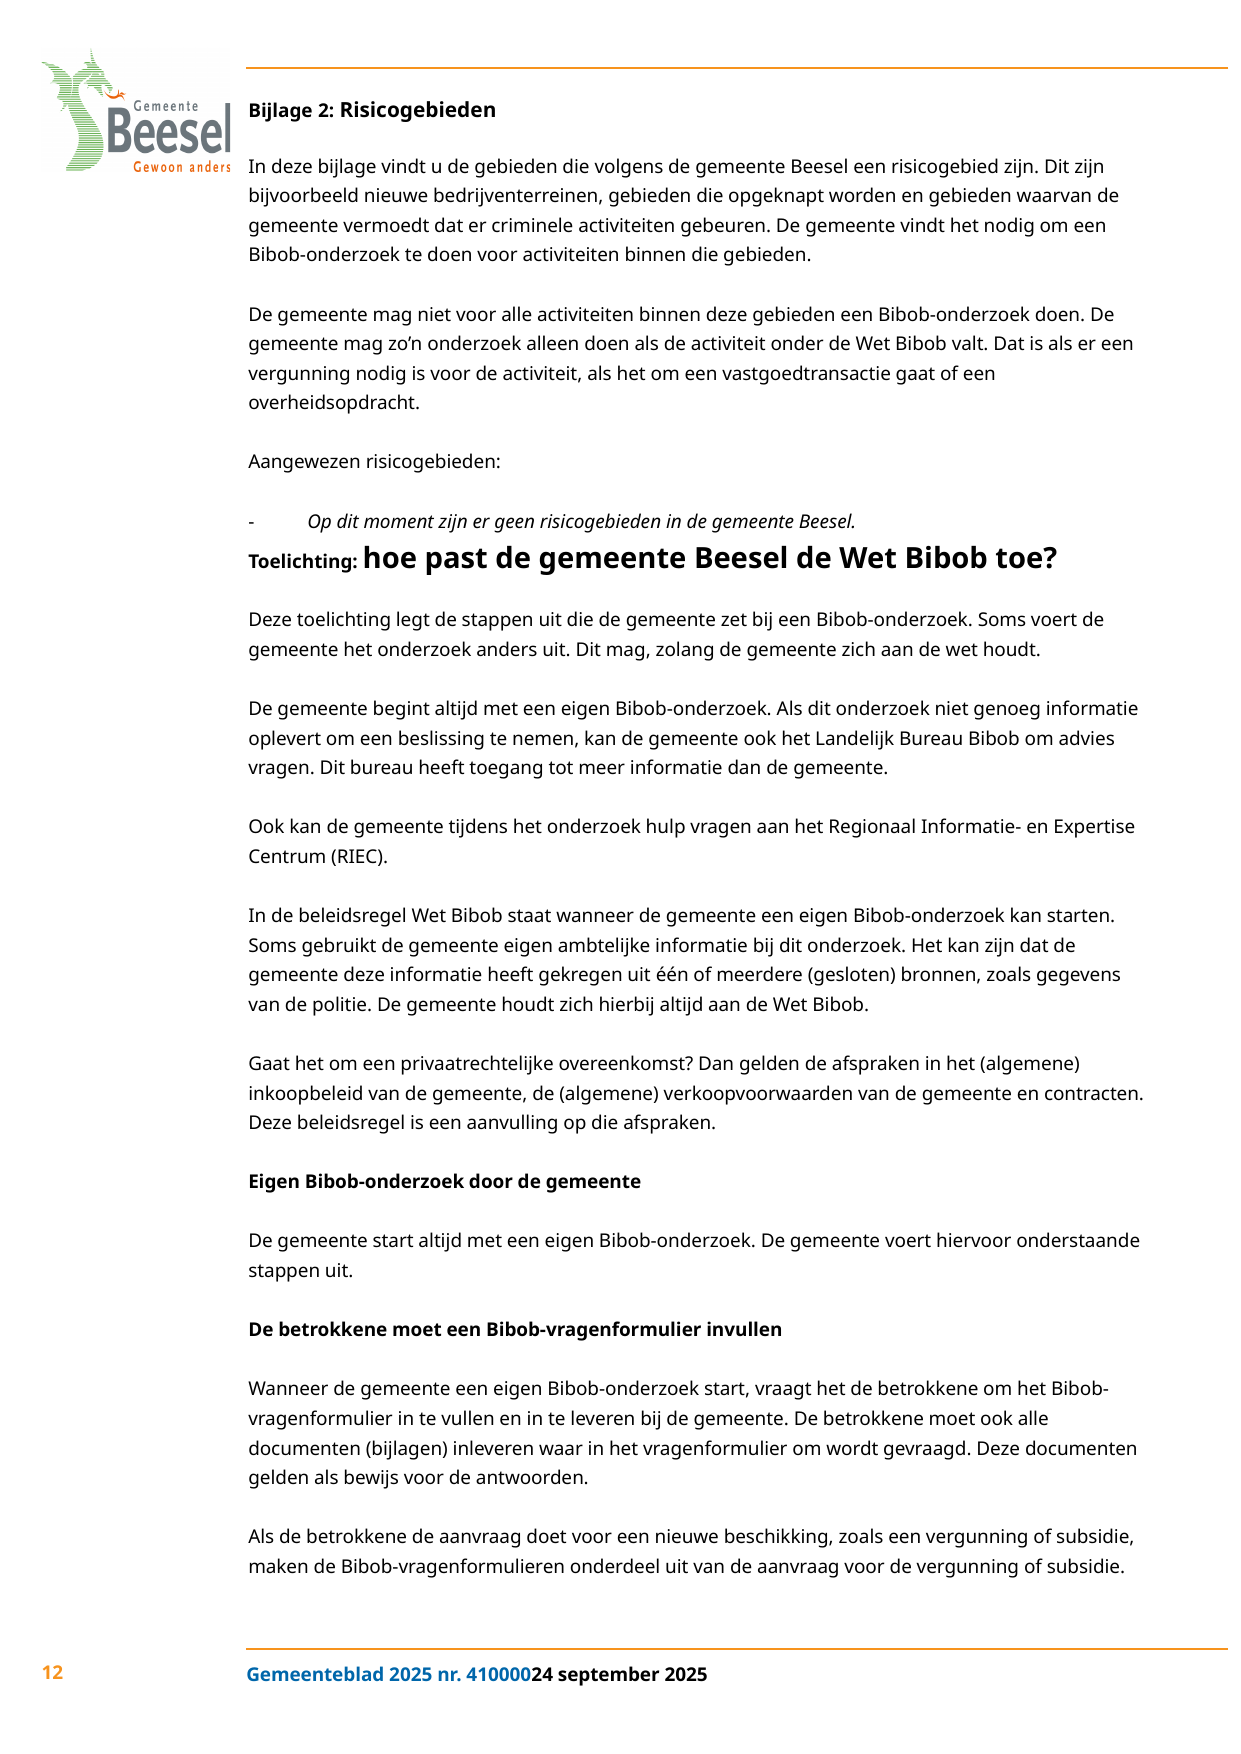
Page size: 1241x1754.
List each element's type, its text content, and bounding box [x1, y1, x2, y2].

text De gemeente mag niet voor alle activiteiten binnen deze gebieden een Bibob-onderzoek doen. De gemeente mag zo’n onderzoek alleen doen als de activiteit onder de Wet Bibob valt. Dat is als er een vergunning nodig is voor de activiteit, als het om een vastgoedtransactie gaat of een overheidsopdracht. [248, 301, 1152, 415]
text Bijlage 2: Risicogebieden [248, 95, 1152, 123]
picture [41, 47, 231, 172]
text Gaat het om een privaatrechtelijke overeenkomst? Dan gelden de afspraken in het (algemene) inkoopbeleid van de gemeente, de (algemene) verkoopvoorwaarden van de gemeente en contracten. Deze beleidsregel is een aanvulling op die afspraken. [248, 1050, 1152, 1135]
text Toelichting: hoe past de gemeente Beesel de Wet Bibob toe? [248, 537, 1152, 577]
text In de beleidsregel Wet Bibob staat wanneer de gemeente een eigen Bibob-onderzoek kan starten. Soms gebruikt de gemeente eigen ambtelijke informatie bij dit onderzoek. Het kan zijn dat de gemeente deze informatie heeft gekregen uit één of meerdere (gesloten) bronnen, zoals gegevens van de politie. De gemeente houdt zich hierbij altijd aan de Wet Bibob. [248, 902, 1152, 1017]
text Wanneer de gemeente een eigen Bibob-onderzoek start, vraagt het de betrokkene om het Bibob-vragenformulier in te vullen en in te leveren bij de gemeente. De betrokkene moet ook alle documenten (bijlagen) inleveren waar in het vragenformulier om wordt gevraagd. Deze documenten gelden als bewijs voor de antwoorden. [248, 1376, 1152, 1490]
text De gemeente start altijd met een eigen Bibob-onderzoek. De gemeente voert hiervoor onderstaande stappen uit. [248, 1228, 1152, 1283]
text In deze bijlage vindt u de gebieden die volgens de gemeente Beesel een risicogebied zijn. Dit zijn bijvoorbeeld nieuwe bedrijventerreinen, gebieden die opgeknapt worden en gebieden waarvan de gemeente vermoedt dat er criminele activiteiten gebeuren. De gemeente vindt het nodig om een Bibob-onderzoek te doen voor activiteiten binnen die gebieden. [248, 153, 1152, 267]
text Deze toelichting legt de stappen uit die de gemeente zet bij een Bibob-onderzoek. Soms voert de gemeente het onderzoek anders uit. Dit mag, zolang de gemeente zich aan de wet houdt. [248, 606, 1152, 662]
text Ook kan de gemeente tijdens het onderzoek hulp vragen aan het Regionaal Informatie- en Expertise Centrum (RIEC). [248, 813, 1152, 869]
list Op dit moment zijn er geen risicogebieden in de gemeente Beesel. [248, 508, 1152, 534]
text De betrokkene moet een Bibob-vragenformulier invullen [248, 1316, 1152, 1342]
text Aangewezen risicogebieden: [248, 449, 1152, 474]
text Als de betrokkene de aanvraag doet voor een nieuwe beschikking, zoals een vergunning of subsidie, maken de Bibob-vragenformulieren onderdeel uit van de aanvraag voor de vergunning of subsidie. [248, 1523, 1152, 1579]
text De gemeente begint altijd met een eigen Bibob-onderzoek. Als dit onderzoek niet genoeg informatie oplevert om een beslissing te nemen, kan de gemeente ook het Landelijk Bureau Bibob om advies vragen. Dit bureau heeft toegang tot meer informatie dan de gemeente. [248, 695, 1152, 780]
text Eigen Bibob-onderzoek door de gemeente [248, 1168, 1152, 1194]
